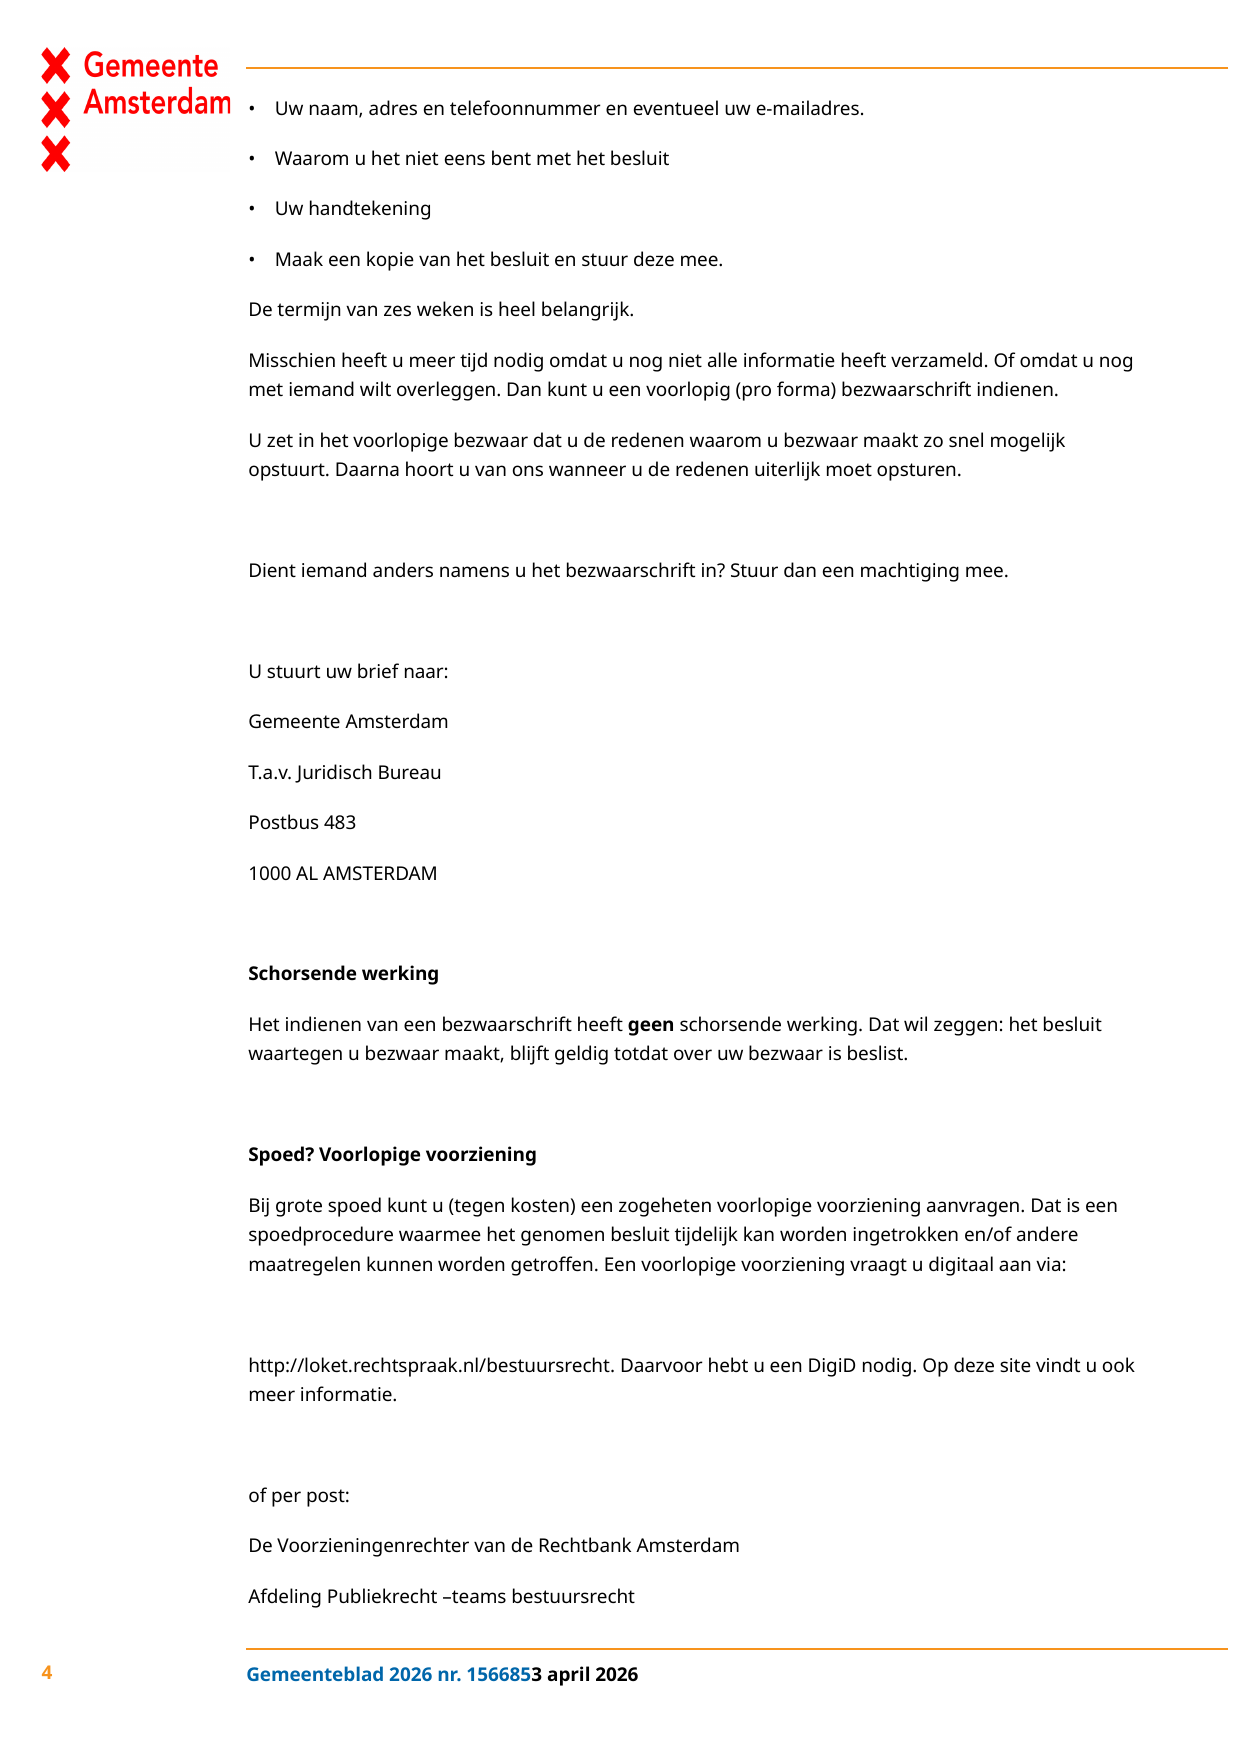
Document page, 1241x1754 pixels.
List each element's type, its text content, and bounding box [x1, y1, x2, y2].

text Afdeling Publiekrecht –teams bestuursrecht [248, 1583, 1152, 1609]
text • Maak een kopie van het besluit en stuur deze mee. [248, 246, 1152, 272]
text Schorsende werking [248, 961, 1152, 986]
text U stuurt uw brief naar: [248, 658, 1152, 684]
text U zet in het voorlopige bezwaar dat u de redenen waarom u bezwaar maakt zo snel mogelijk opstuurt. Daarna hoort u van ons wanneer u de redenen uiterlijk moet opsturen. [248, 427, 1152, 482]
picture [41, 47, 231, 172]
text Gemeente Amsterdam [248, 708, 1152, 734]
text • Waarom u het niet eens bent met het besluit [248, 145, 1152, 171]
text • Uw naam, adres en telefoonnummer en eventueel uw e-mailadres. [248, 95, 1152, 121]
text Het indienen van een bezwaarschrift heeft geen schorsende werking. Dat wil zeggen: het besluit waartegen u bezwaar maakt, blijft geldig totdat over uw bezwaar is beslist. [248, 1011, 1152, 1066]
text Postbus 483 [248, 809, 1152, 835]
text 1000 AL AMSTERDAM [248, 860, 1152, 886]
text Misschien heeft u meer tijd nodig omdat u nog niet alle informatie heeft verzameld. Of omdat u nog met iemand wilt overleggen. Dan kunt u een voorlopig (pro forma) bezwaarschrift indienen. [248, 347, 1152, 402]
text De Voorzieningenrechter van de Rechtbank Amsterdam [248, 1533, 1152, 1558]
text Spoed? Voorlopige voorziening [248, 1141, 1152, 1167]
text Bij grote spoed kunt u (tegen kosten) een zogeheten voorlopige voorziening aanvragen. Dat is een spoedprocedure waarmee het genomen besluit tijdelijk kan worden ingetrokken en/of andere maatregelen kunnen worden getroffen. Een voorlopige voorziening vraagt u digitaal aan via: [248, 1192, 1152, 1277]
text http://loket.rechtspraak.nl/bestuursrecht. Daarvoor hebt u een DigiD nodig. Op deze site vindt u ook meer informatie. [248, 1352, 1152, 1407]
text Dient iemand anders namens u het bezwaarschrift in? Stuur dan een machtiging mee. [248, 557, 1152, 583]
text T.a.v. Juridisch Bureau [248, 759, 1152, 785]
text • Uw handtekening [248, 196, 1152, 221]
text of per post: [248, 1482, 1152, 1508]
text De termijn van zes weken is heel belangrijk. [248, 296, 1152, 322]
